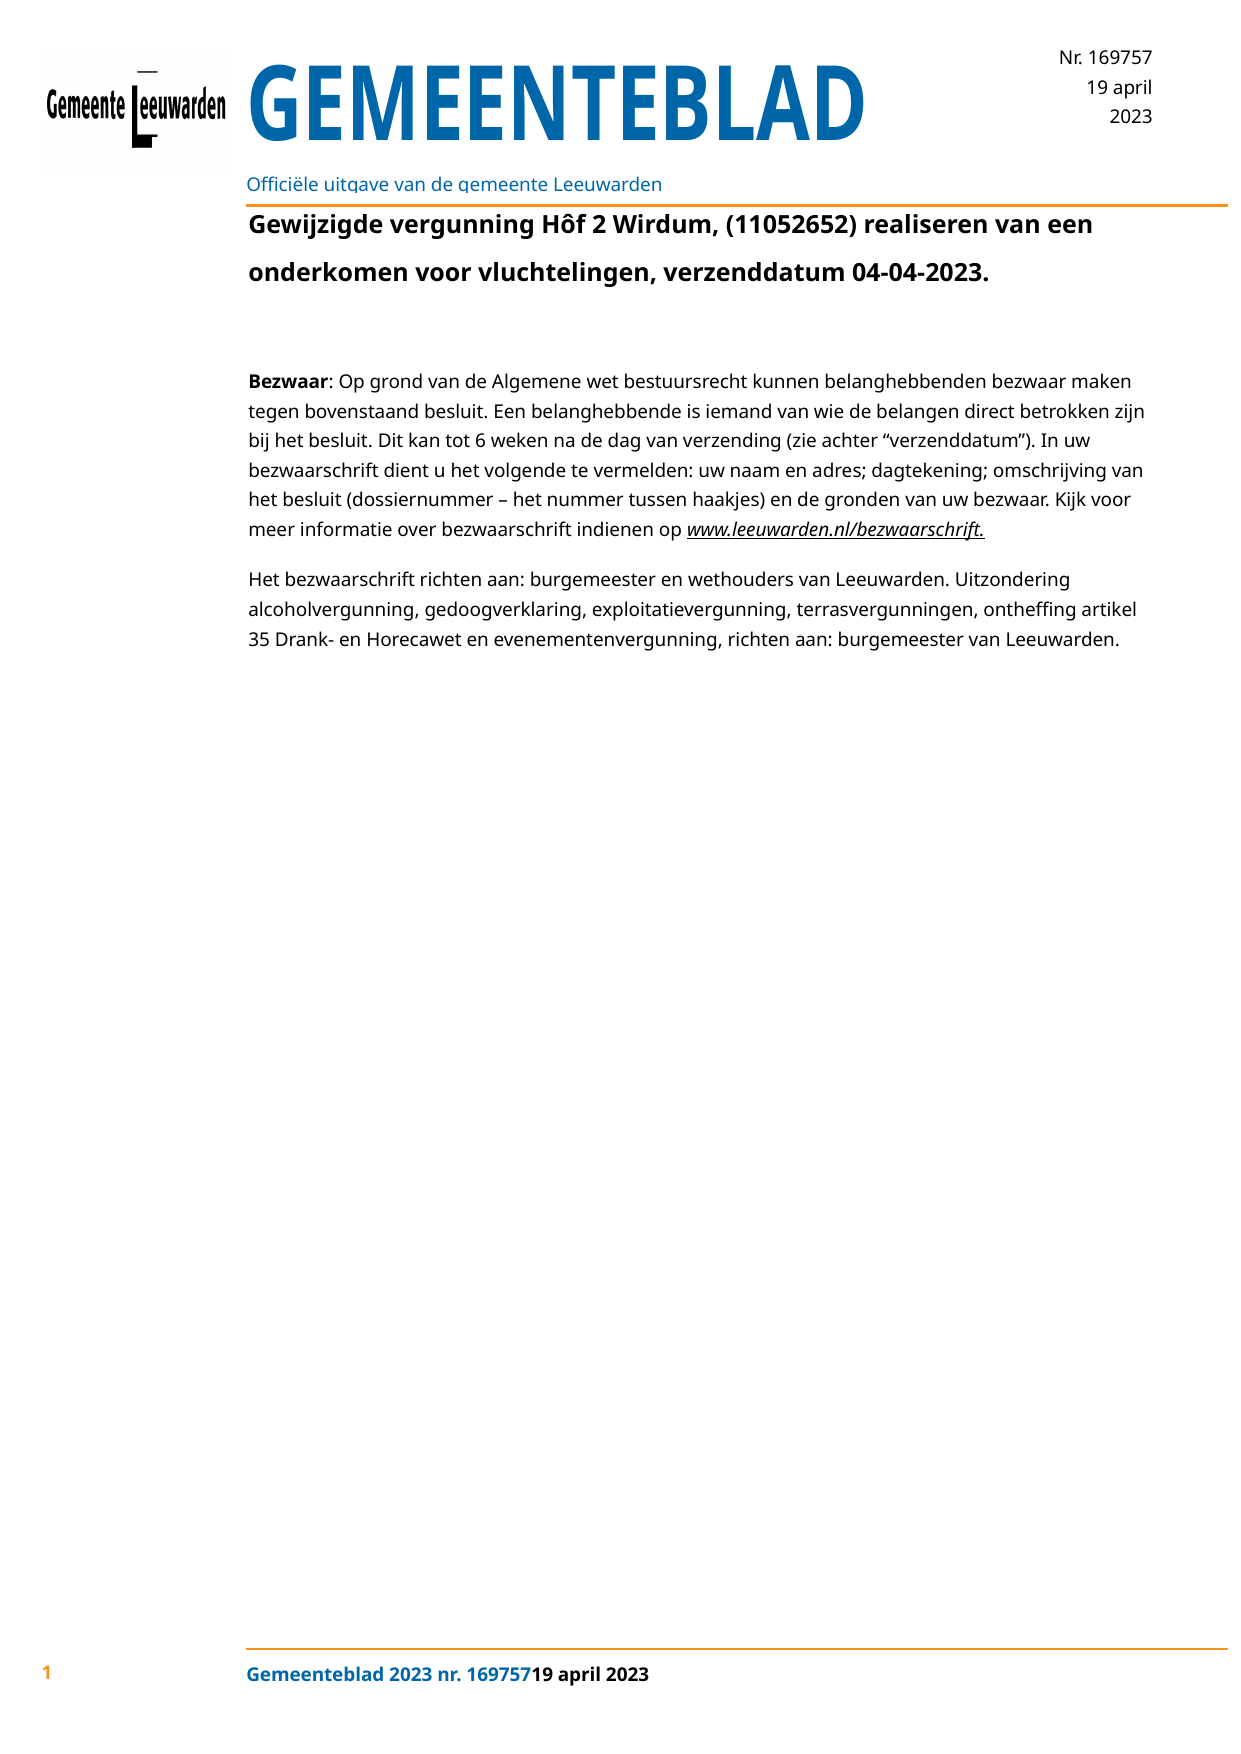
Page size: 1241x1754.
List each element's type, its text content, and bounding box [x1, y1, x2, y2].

text Bezwaar: Op grond van de Algemene wet bestuursrecht kunnen belanghebbenden bezwaar maken tegen bovenstaand besluit. Een belanghebbende is iemand van wie de belangen direct betrokken zijn bij het besluit. Dit kan tot 6 weken na de dag van verzending (zie achter “verzenddatum”). In uw bezwaarschrift dient u het volgende te vermelden: uw naam en adres; dagtekening; omschrijving van het besluit (dossiernummer – het nummer tussen haakjes) en de gronden van uw bezwaar. Kijk voor meer informatie over bezwaarschrift indienen op www.leeuwarden.nl/bezwaarschrift. [248, 368, 1152, 542]
text Het bezwaarschrift richten aan: burgemeester en wethouders van Leeuwarden. Uitzondering alcoholvergunning, gedoogverklaring, exploitatievergunning, terrasvergunningen, ontheffing artikel 35 Drank- en Horecawet en evenementenvergunning, richten aan: burgemeester van Leeuwarden. [248, 567, 1152, 652]
picture [41, 47, 231, 172]
text Gewijzigde vergunning Hôf 2 Wirdum, (11052652) realiseren van een onderkomen voor vluchtelingen, verzenddatum 04-04-2023. [248, 207, 1152, 288]
